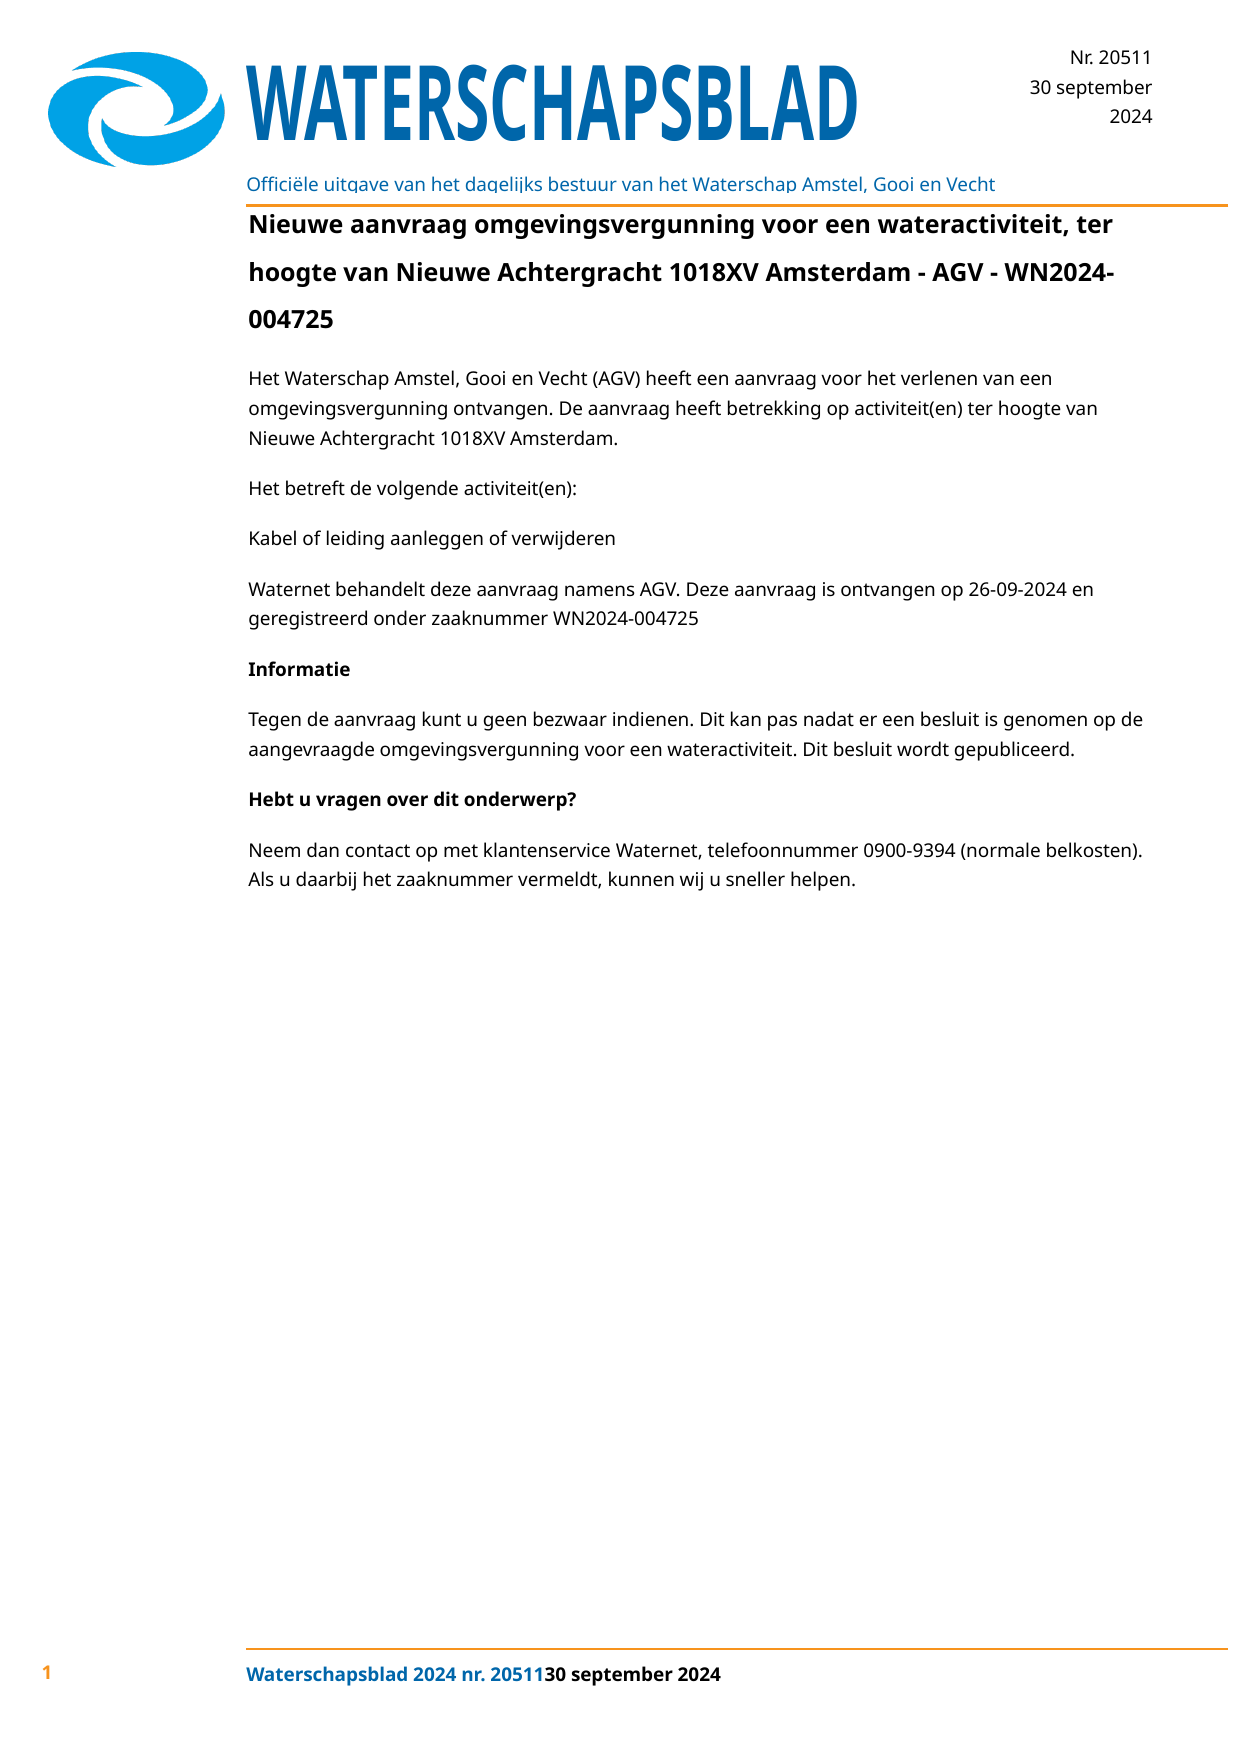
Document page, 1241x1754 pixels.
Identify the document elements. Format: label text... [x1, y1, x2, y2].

text Tegen de aanvraag kunt u geen bezwaar indienen. Dit kan pas nadat er een besluit is genomen op de aangevraagde omgevingsvergunning voor een wateractiviteit. Dit besluit wordt gepubliceerd. [248, 706, 1152, 762]
text Hebt u vragen over dit onderwerp? [248, 786, 1152, 812]
text Waternet behandelt deze aanvraag namens AGV. Deze aanvraag is ontvangen op 26-09-2024 en geregistreerd onder zaaknummer WN2024-004725 [248, 576, 1152, 631]
text Kabel of leiding aanleggen of verwijderen [248, 526, 1152, 551]
text Nieuwe aanvraag omgevingsvergunning voor een wateractiviteit, ter hoogte van Nieuwe Achtergracht 1018XV Amsterdam - AGV - WN2024-004725 [248, 207, 1152, 336]
text Het betreft de volgende activiteit(en): [248, 475, 1152, 501]
picture [41, 47, 231, 172]
text Informatie [248, 656, 1152, 682]
text Neem dan contact op met klantenservice Waternet, telefoonnummer 0900-9394 (normale belkosten). Als u daarbij het zaaknummer vermeldt, kunnen wij u sneller helpen. [248, 837, 1152, 892]
text Het Waterschap Amstel, Gooi en Vecht (AGV) heeft een aanvraag voor het verlenen van een omgevingsvergunning ontvangen. De aanvraag heeft betrekking op activiteit(en) ter hoogte van Nieuwe Achtergracht 1018XV Amsterdam. [248, 366, 1152, 450]
